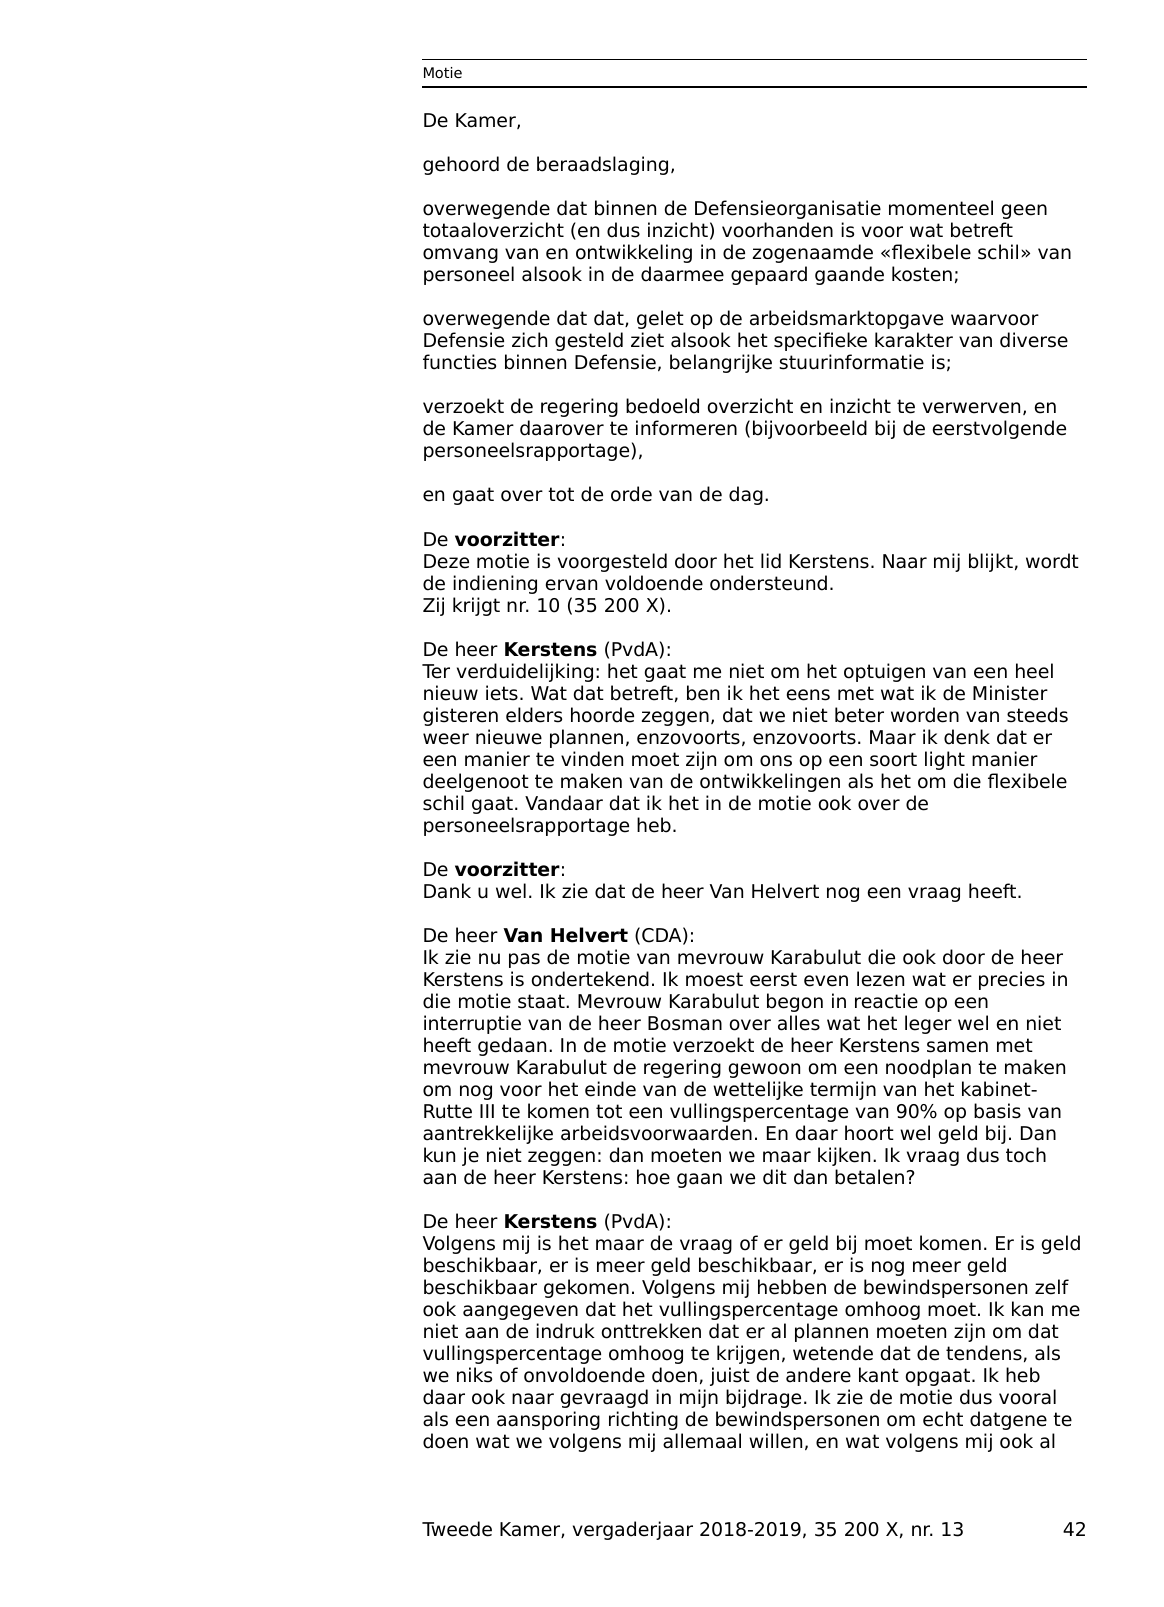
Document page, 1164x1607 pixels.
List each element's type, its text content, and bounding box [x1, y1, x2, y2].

text De heer Van Helvert (CDA): [422, 925, 1087, 947]
text en gaat over tot de orde van de dag. [422, 484, 1087, 506]
text Zij krijgt nr. 10 (35 200 X). [422, 594, 1087, 616]
text overwegende dat binnen de Defensieorganisatie momenteel geen totaaloverzicht (en dus inzicht) voorhanden is voor wat betreft omvang van en ontwikkeling in de zogenaamde «flexibele schil» van personeel alsook in de daarmee gepaard gaande kosten; [422, 198, 1087, 286]
text Dank u wel. Ik zie dat de heer Van Helvert nog een vraag heeft. [422, 881, 1087, 903]
text De voorzitter: [422, 528, 1087, 551]
text gehoord de beraadslaging, [422, 154, 1087, 176]
text De heer Kerstens (PvdA): [422, 639, 1087, 661]
text De Kamer, [422, 110, 1087, 132]
text overwegende dat dat, gelet op de arbeidsmarktopgave waarvoor Defensie zich gesteld ziet alsook het specifieke karakter van diverse functies binnen Defensie, belangrijke stuurinformatie is; [422, 308, 1087, 374]
text Ik zie nu pas de motie van mevrouw Karabulut die ook door de heer Kerstens is ondertekend. Ik moest eerst even lezen wat er precies in die motie staat. Mevrouw Karabulut begon in reactie op een interruptie van de heer Bosman over alles wat het leger wel en niet heeft gedaan. In de motie verzoekt de heer Kerstens samen met mevrouw Karabulut de regering gewoon om een noodplan te maken om nog voor het einde van de wettelijke termijn van het kabinet-Rutte III te komen tot een vullingspercentage van 90% op basis van aantrekkelijke arbeidsvoorwaarden. En daar hoort wel geld bij. Dan kun je niet zeggen: dan moeten we maar kijken. Ik vraag dus toch aan de heer Kerstens: hoe gaan we dit dan betalen? [422, 947, 1087, 1188]
text Deze motie is voorgesteld door het lid Kerstens. Naar mij blijkt, wordt de indiening ervan voldoende ondersteund. [422, 551, 1087, 594]
text De heer Kerstens (PvdA): [422, 1211, 1087, 1233]
text Volgens mij is het maar de vraag of er geld bij moet komen. Er is geld beschikbaar, er is meer geld beschikbaar, er is nog meer geld beschikbaar gekomen. Volgens mij hebben de bewindspersonen zelf ook aangegeven dat het vullingspercentage omhoog moet. Ik kan me niet aan de indruk onttrekken dat er al plannen moeten zijn om dat vullingspercentage omhoog te krijgen, wetende dat de tendens, als we niks of onvoldoende doen, juist de andere kant opgaat. Ik heb daar ook naar gevraagd in mijn bijdrage. Ik zie de motie dus vooral als een aansporing richting de bewindspersonen om echt datgene te doen wat we volgens mij allemaal willen, en wat volgens mij ook al [422, 1233, 1087, 1452]
text De voorzitter: [422, 859, 1087, 881]
text Ter verduidelijking: het gaat me niet om het optuigen van een heel nieuw iets. Wat dat betreft, ben ik het eens met wat ik de Minister gisteren elders hoorde zeggen, dat we niet beter worden van steeds weer nieuwe plannen, enzovoorts, enzovoorts. Maar ik denk dat er een manier te vinden moet zijn om ons op een soort light manier deelgenoot te maken van de ontwikkelingen als het om die flexibele schil gaat. Vandaar dat ik het in de motie ook over de personeelsrapportage heb. [422, 661, 1087, 836]
text verzoekt de regering bedoeld overzicht en inzicht te verwerven, en de Kamer daarover te informeren (bijvoorbeeld bij de eerstvolgende personeelsrapportage), [422, 396, 1087, 462]
table_header Motie [422, 60, 1087, 86]
